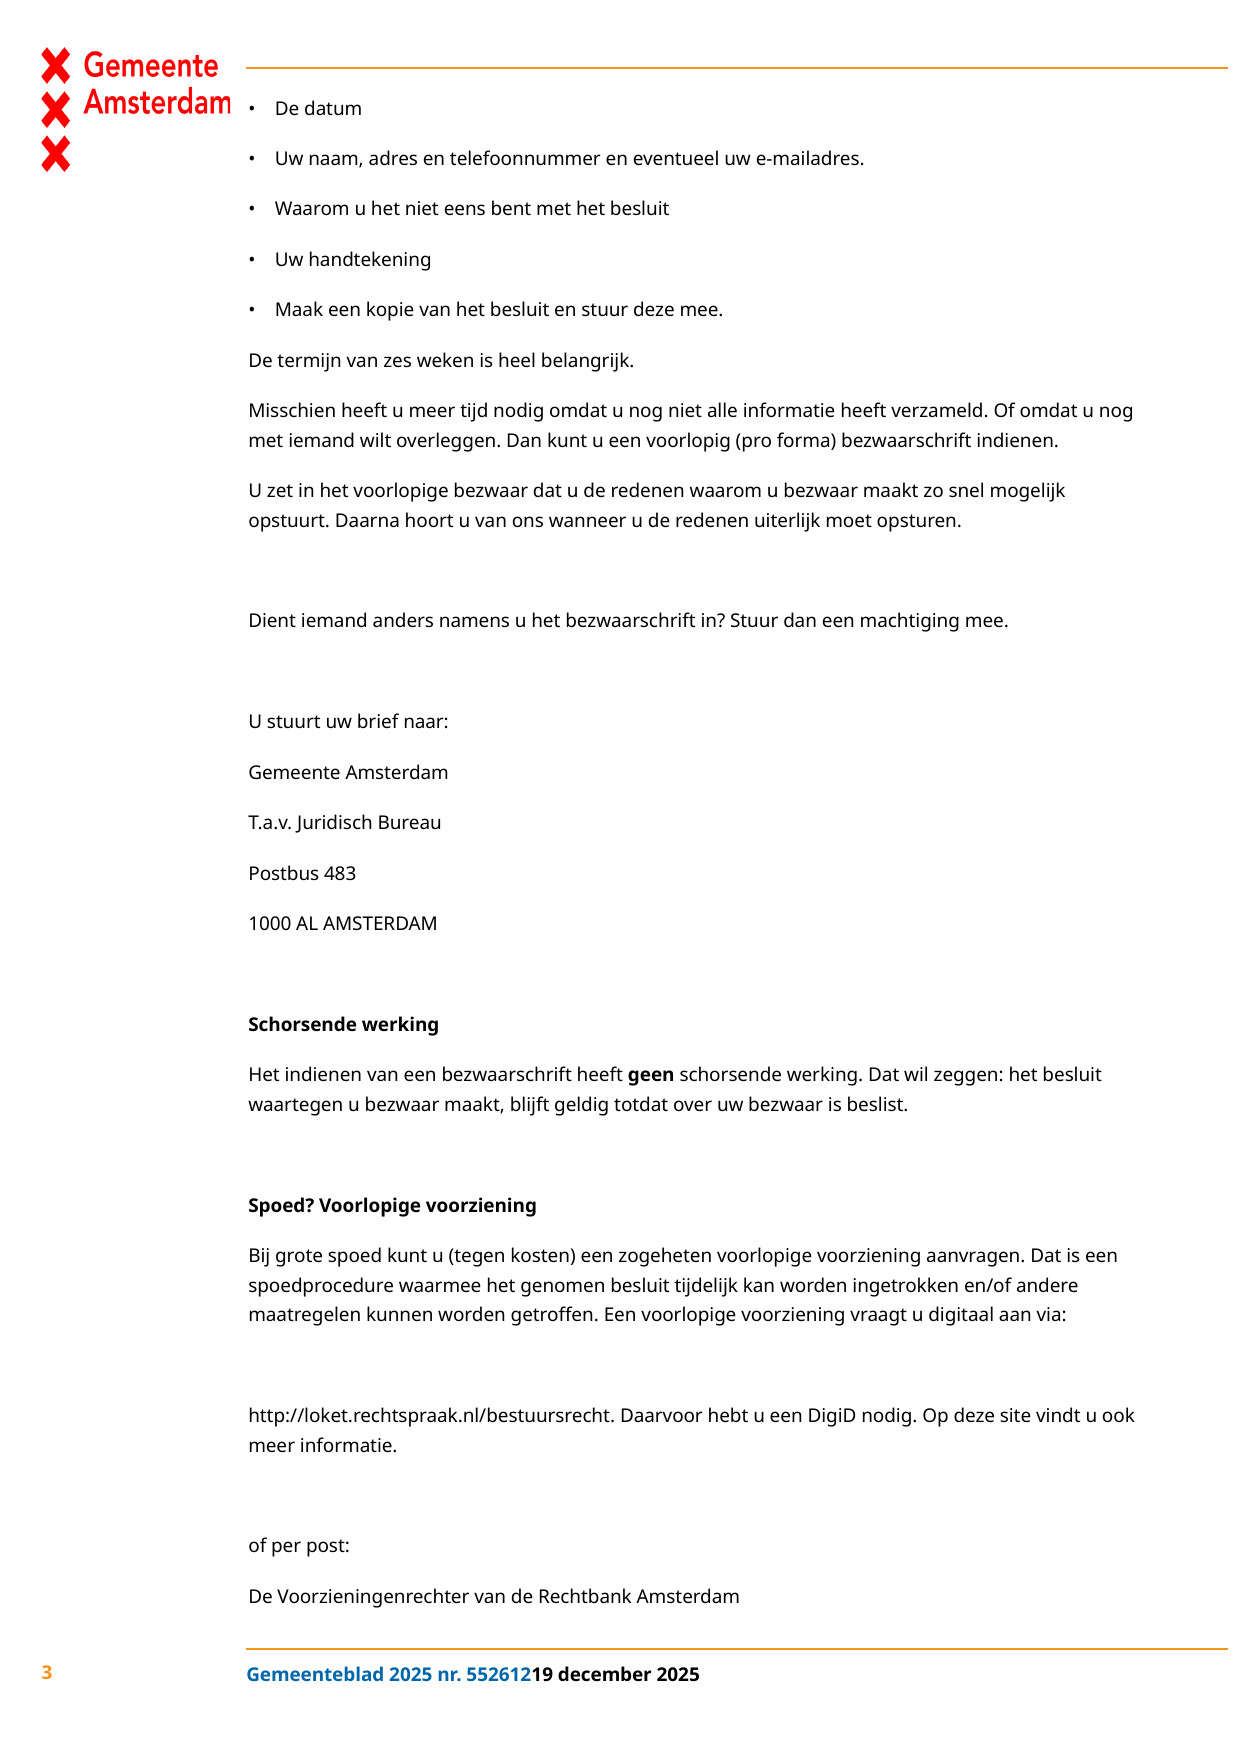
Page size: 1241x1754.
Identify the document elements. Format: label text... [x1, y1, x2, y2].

picture [41, 47, 231, 172]
text Postbus 483 [248, 860, 1152, 886]
text U stuurt uw brief naar: [248, 708, 1152, 734]
text Misschien heeft u meer tijd nodig omdat u nog niet alle informatie heeft verzameld. Of omdat u nog met iemand wilt overleggen. Dan kunt u een voorlopig (pro forma) bezwaarschrift indienen. [248, 397, 1152, 453]
text De termijn van zes weken is heel belangrijk. [248, 347, 1152, 373]
text Het indienen van een bezwaarschrift heeft geen schorsende werking. Dat wil zeggen: het besluit waartegen u bezwaar maakt, blijft geldig totdat over uw bezwaar is beslist. [248, 1061, 1152, 1117]
text T.a.v. Juridisch Bureau [248, 809, 1152, 835]
text • Uw handtekening [248, 246, 1152, 272]
text Spoed? Voorlopige voorziening [248, 1192, 1152, 1218]
text • De datum [248, 95, 1152, 121]
text http://loket.rechtspraak.nl/bestuursrecht. Daarvoor hebt u een DigiD nodig. Op deze site vindt u ook meer informatie. [248, 1402, 1152, 1458]
text • Uw naam, adres en telefoonnummer en eventueel uw e-mailadres. [248, 145, 1152, 171]
text • Waarom u het niet eens bent met het besluit [248, 196, 1152, 221]
text Dient iemand anders namens u het bezwaarschrift in? Stuur dan een machtiging mee. [248, 608, 1152, 633]
text U zet in het voorlopige bezwaar dat u de redenen waarom u bezwaar maakt zo snel mogelijk opstuurt. Daarna hoort u van ons wanneer u de redenen uiterlijk moet opsturen. [248, 477, 1152, 533]
text Gemeente Amsterdam [248, 759, 1152, 785]
text Schorsende werking [248, 1011, 1152, 1037]
text of per post: [248, 1533, 1152, 1558]
text De Voorzieningenrechter van de Rechtbank Amsterdam [248, 1583, 1152, 1609]
text • Maak een kopie van het besluit en stuur deze mee. [248, 296, 1152, 322]
text Bij grote spoed kunt u (tegen kosten) een zogeheten voorlopige voorziening aanvragen. Dat is een spoedprocedure waarmee het genomen besluit tijdelijk kan worden ingetrokken en/of andere maatregelen kunnen worden getroffen. Een voorlopige voorziening vraagt u digitaal aan via: [248, 1242, 1152, 1327]
text 1000 AL AMSTERDAM [248, 910, 1152, 936]
